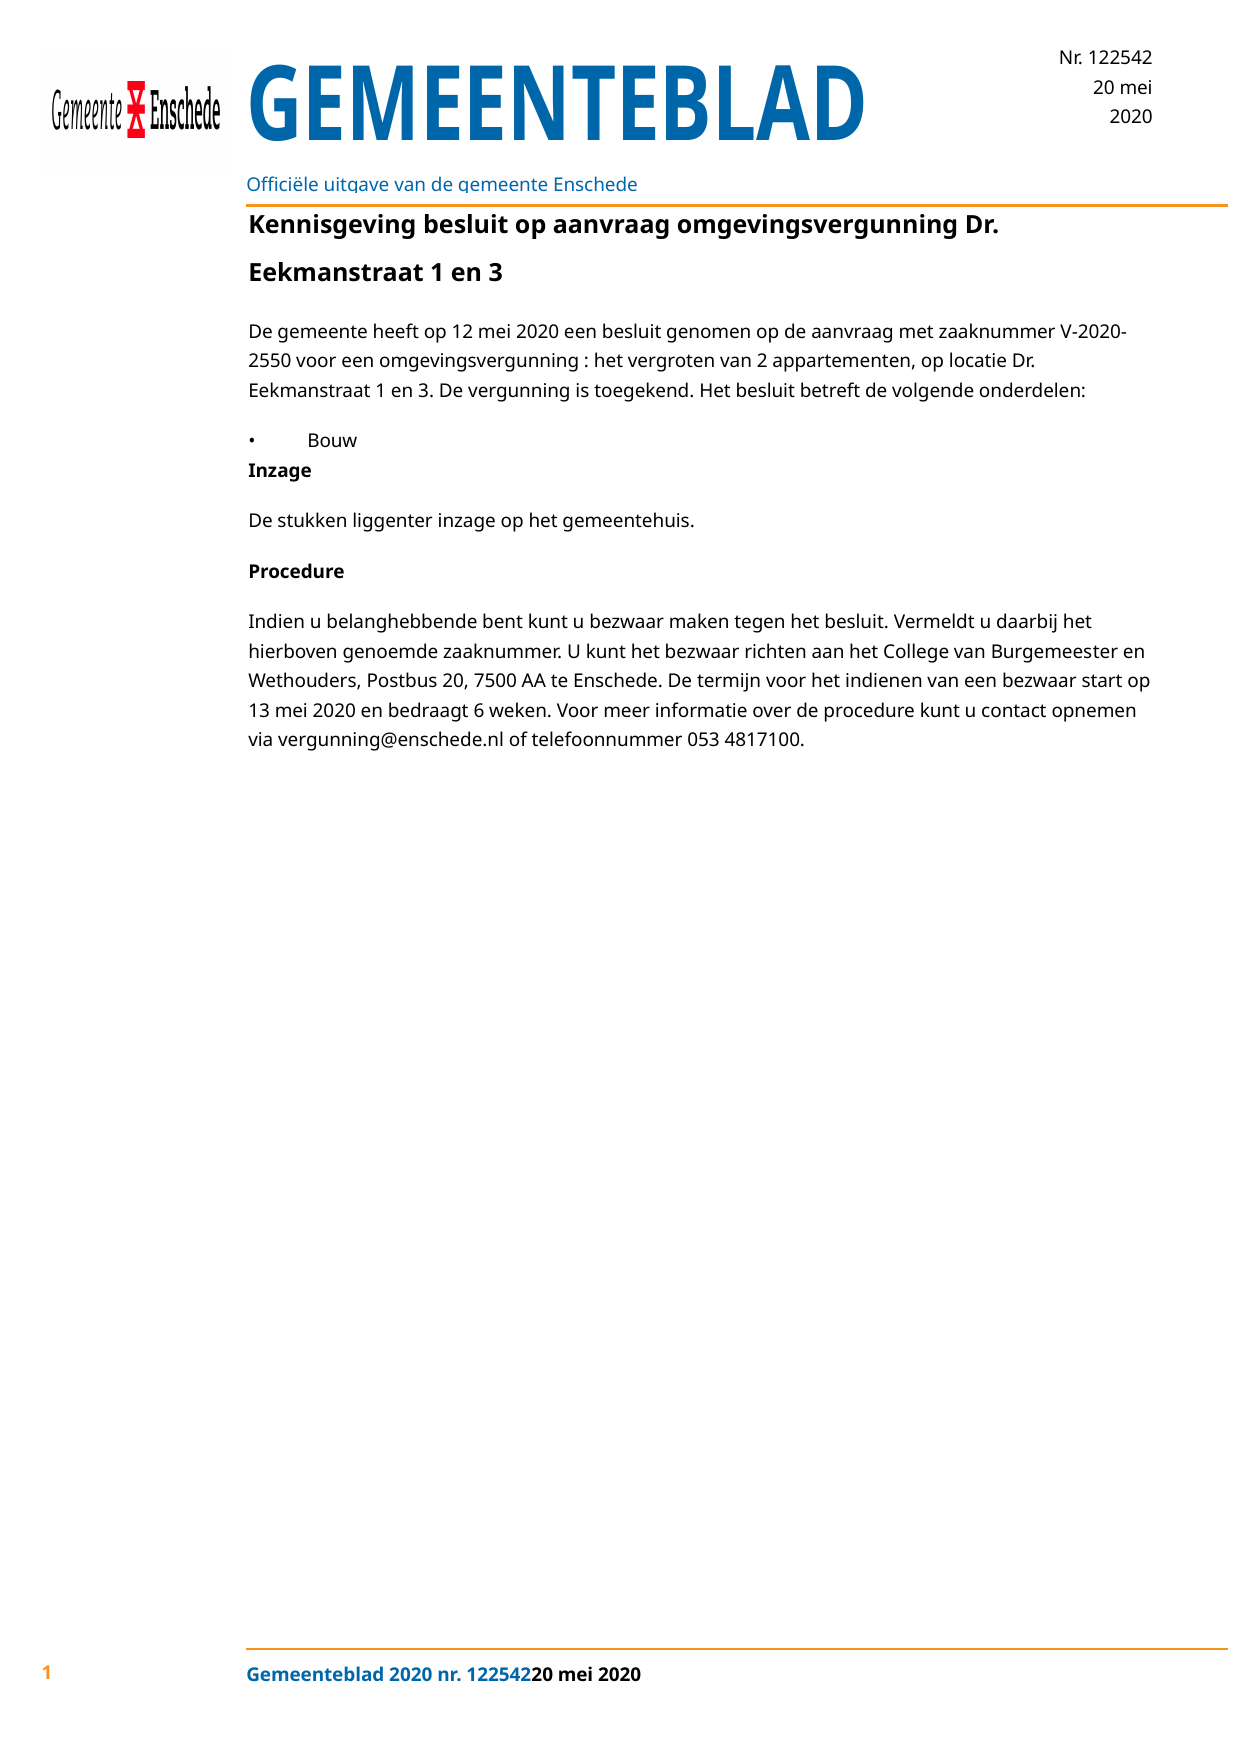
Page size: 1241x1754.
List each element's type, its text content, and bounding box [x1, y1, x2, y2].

text Kennisgeving besluit op aanvraag omgevingsvergunning Dr. Eekmanstraat 1 en 3 [248, 207, 1152, 288]
text Procedure [248, 558, 1152, 584]
text De stukken liggenter inzage op het gemeentehuis. [248, 507, 1152, 533]
text Inzage [248, 457, 1152, 483]
text De gemeente heeft op 12 mei 2020 een besluit genomen op de aanvraag met zaaknummer V-2020-2550 voor een omgevingsvergunning : het vergroten van 2 appartementen, op locatie Dr. Eekmanstraat 1 en 3. De vergunning is toegekend. Het besluit betreft de volgende onderdelen: [248, 318, 1152, 403]
picture [41, 47, 231, 172]
list Bouw [248, 427, 1152, 453]
text Indien u belanghebbende bent kunt u bezwaar maken tegen het besluit. Vermeldt u daarbij het hierboven genoemde zaaknummer. U kunt het bezwaar richten aan het College van Burgemees­ter en Wethouders, Postbus 20, 7500 AA te Enschede. De termijn voor het indienen van een bezwaar start op 13 mei 2020 en bedraagt 6 weken. Voor meer informatie over de procedure kunt u contact opnemen via vergunning@enschede.nl of telefoonnummer 053 4817100. [248, 608, 1152, 752]
